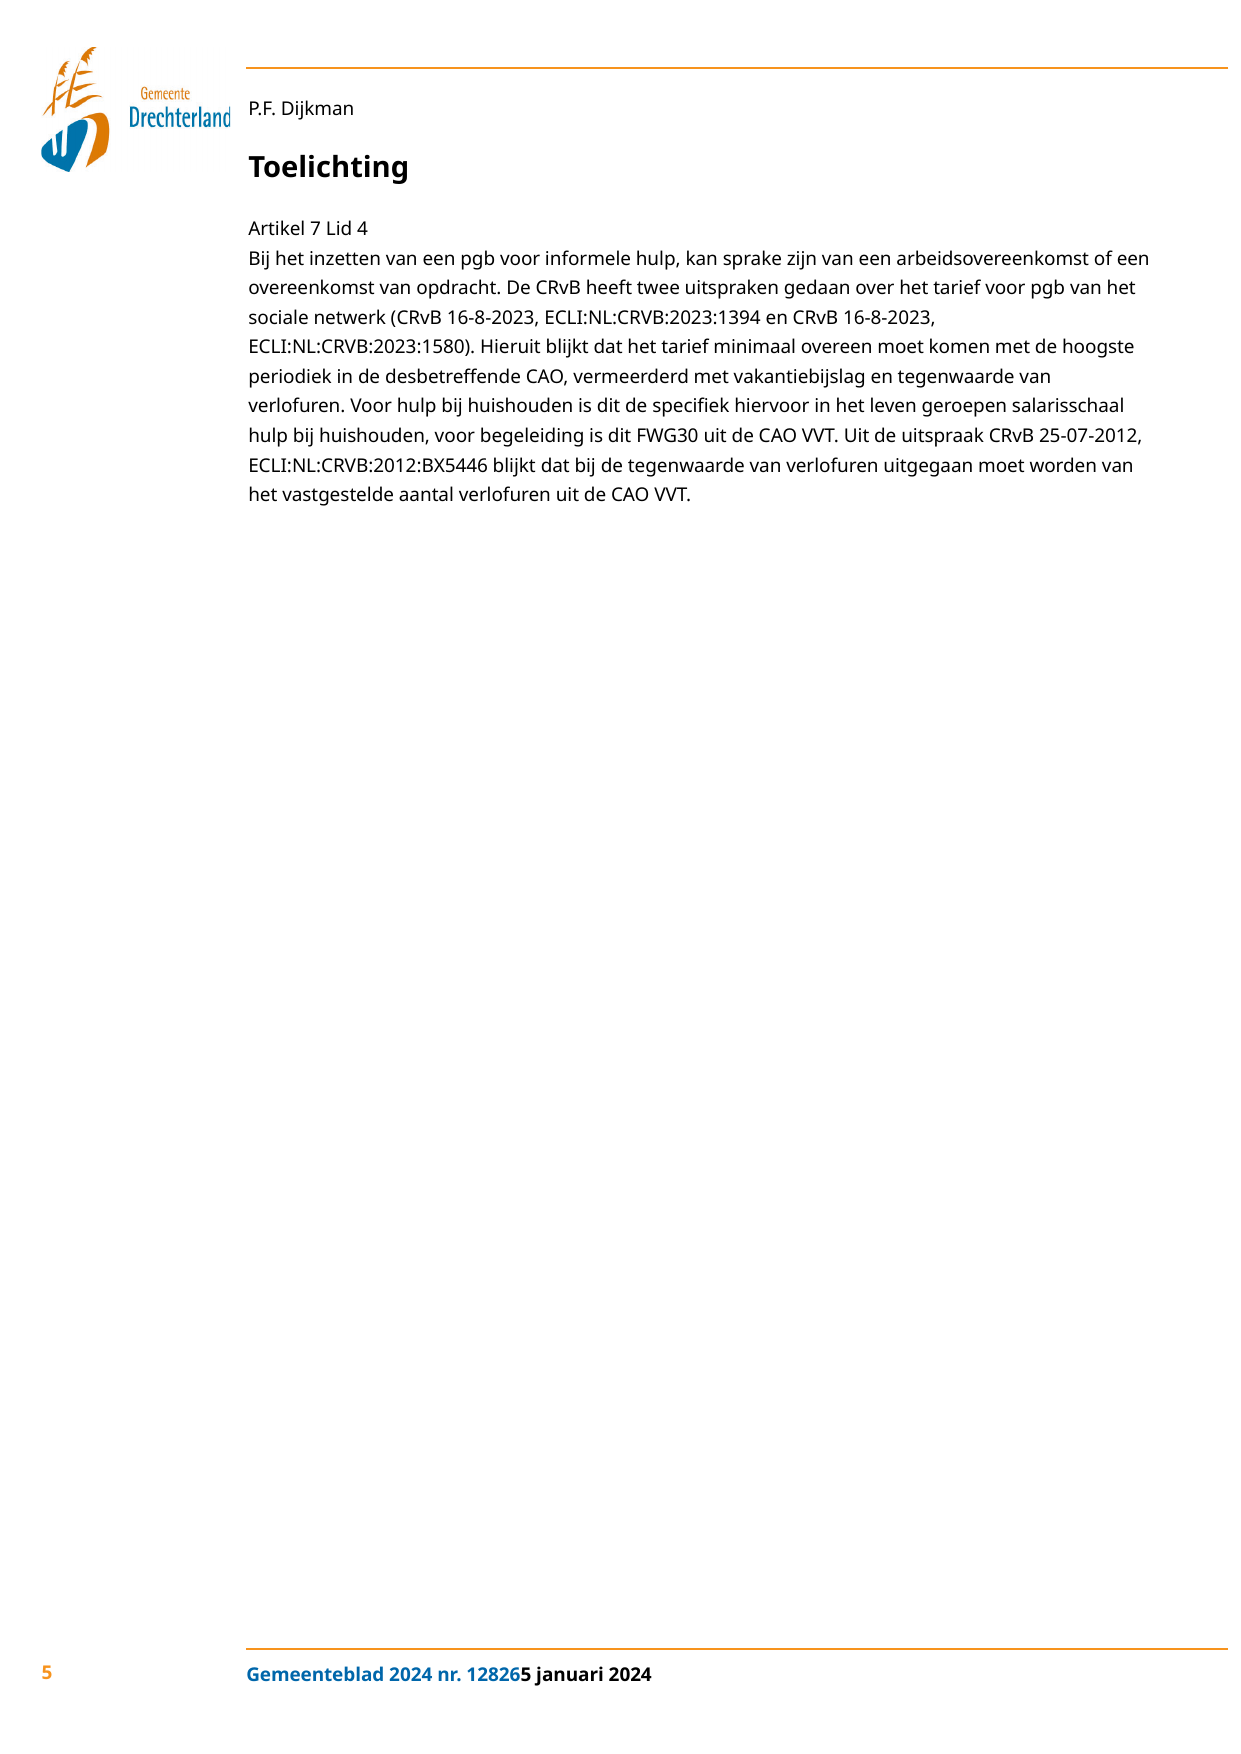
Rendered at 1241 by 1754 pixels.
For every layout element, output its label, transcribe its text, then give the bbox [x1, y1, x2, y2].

text Artikel 7 Lid 4 [248, 215, 1152, 241]
picture [226, 115, 231, 124]
picture [41, 47, 231, 172]
text Bij het inzetten van een pgb voor informele hulp, kan sprake zijn van een arbeidsovereenkomst of een overeenkomst van opdracht. De CRvB heeft twee uitspraken gedaan over het tarief voor pgb van het sociale netwerk (CRvB 16-8-2023, ECLI:NL:CRVB:2023:1394 en CRvB 16-8-2023, ECLI:NL:CRVB:2023:1580). Hieruit blijkt dat het tarief minimaal overeen moet komen met de hoogste periodiek in de desbetreffende CAO, vermeerderd met vakantiebijslag en tegenwaarde van verlofuren. Voor hulp bij huishouden is dit de specifiek hiervoor in het leven geroepen salarisschaal hulp bij huishouden, voor begeleiding is dit FWG30 uit de CAO VVT. Uit de uitspraak CRvB 25-07-2012, ECLI:NL:CRVB:2012:BX5446 blijkt dat bij de tegenwaarde van verlofuren uitgegaan moet worden van het vastgestelde aantal verlofuren uit de CAO VVT. [248, 245, 1152, 507]
text Toelichting [248, 146, 1152, 186]
text P.F. Dijkman [248, 95, 1152, 121]
picture [41, 158, 64, 172]
